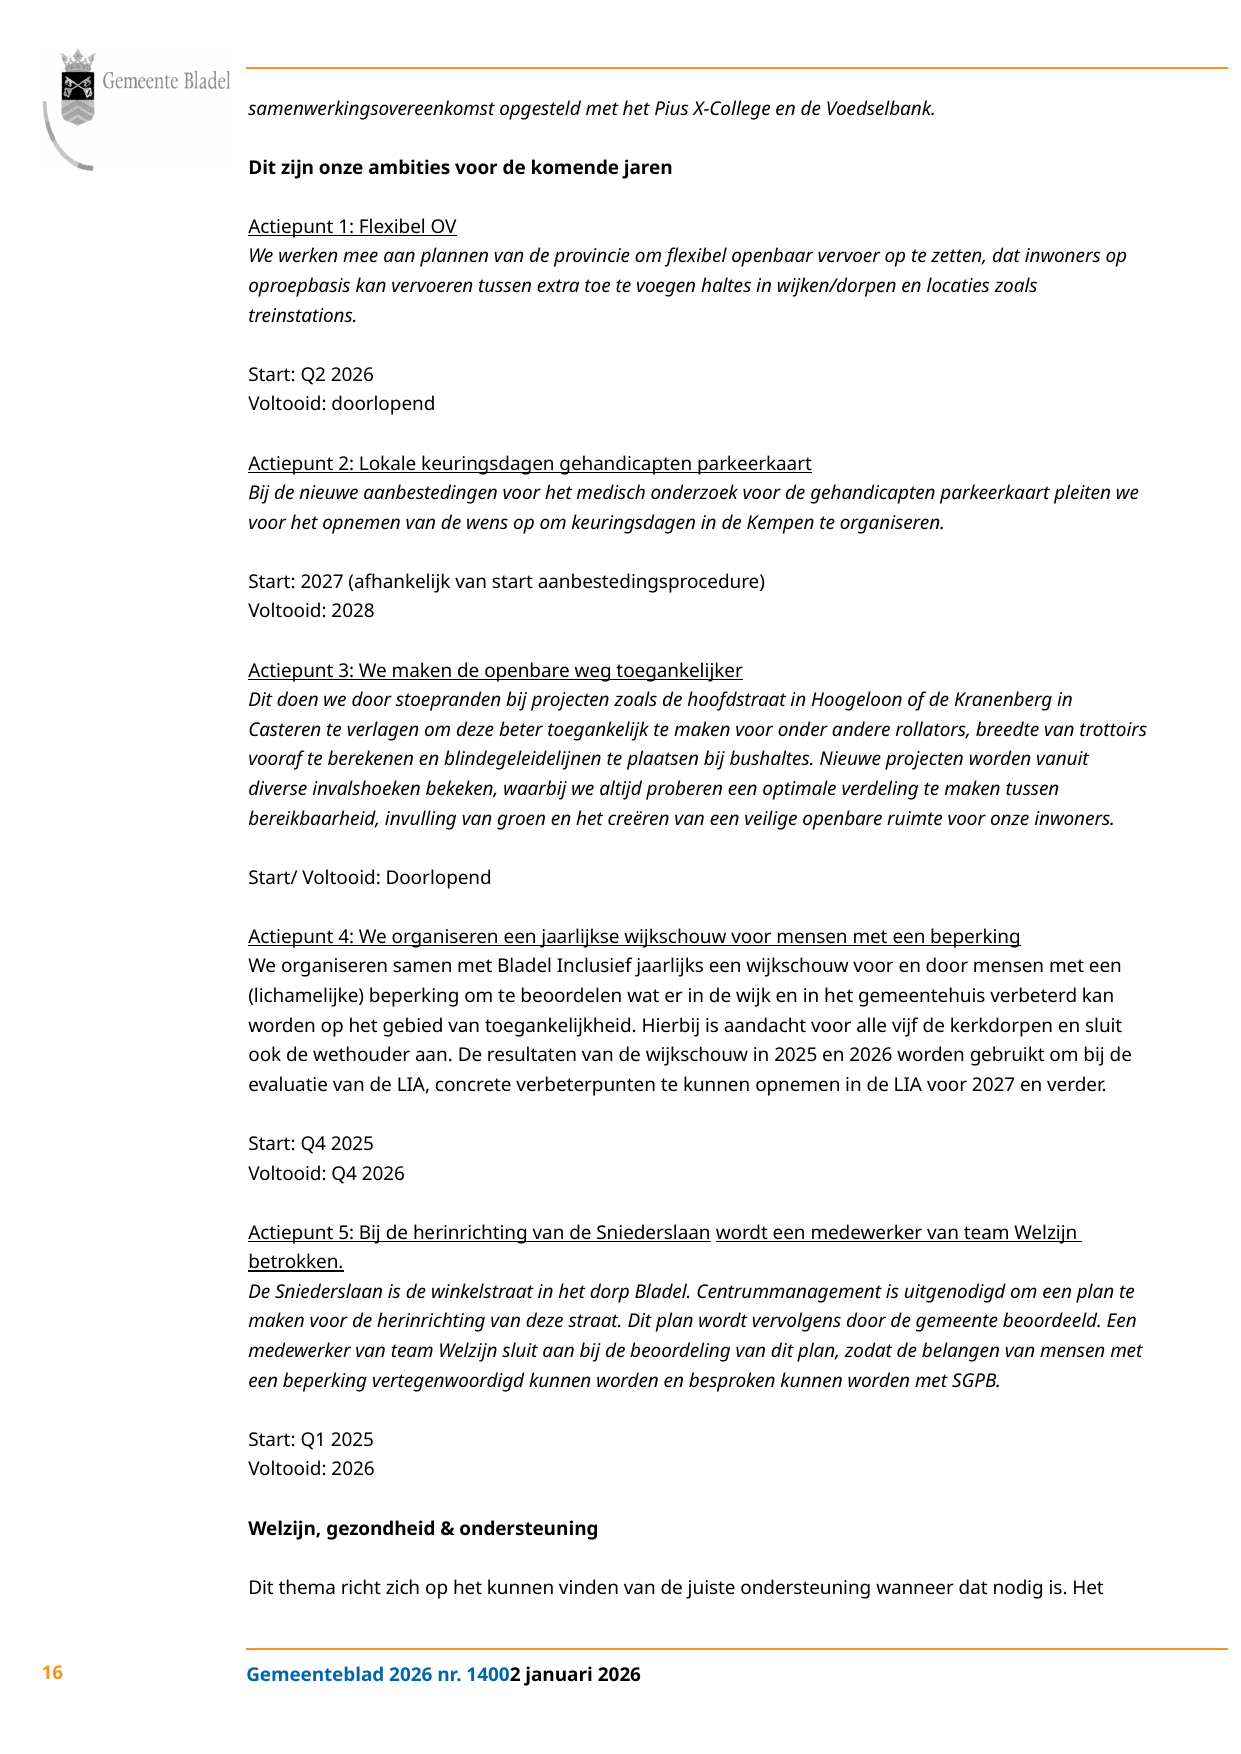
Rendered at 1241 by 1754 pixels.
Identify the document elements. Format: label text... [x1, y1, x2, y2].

text Dit doen we door stoepranden bij projecten zoals de hoofdstraat in Hoogeloon of de Kranenberg in Casteren te verlagen om deze beter toegankelijk te maken voor onder andere rollators, breedte van trottoirs vooraf te berekenen en blindegeleidelijnen te plaatsen bij bushaltes. Nieuwe projecten worden vanuit diverse invalshoeken bekeken, waarbij we altijd proberen een optimale verdeling te maken tussen bereikbaarheid, invulling van groen en het creëren van een veilige openbare ruimte voor onze inwoners. [248, 686, 1152, 831]
text Actiepunt 2: Lokale keuringsdagen gehandicapten parkeerkaart [248, 450, 1152, 476]
text Actiepunt 1: Flexibel OV [248, 213, 1152, 239]
text Start: Q2 2026 [248, 361, 1152, 387]
text Start: Q4 2025 [248, 1130, 1152, 1156]
text De Sniederslaan is de winkelstraat in het dorp Bladel. Centrummanagement is uitgenodigd om een plan te maken voor de herinrichting van deze straat. Dit plan wordt vervolgens door de gemeente beoordeeld. Een medewerker van team Welzijn sluit aan bij de beoordeling van dit plan, zodat de belangen van mensen met een beperking vertegenwoordigd kunnen worden en besproken kunnen worden met SGPB. [248, 1278, 1152, 1393]
text samenwerkingsovereenkomst opgesteld met het Pius X-College en de Voedselbank. [248, 95, 1152, 121]
text We organiseren samen met Bladel Inclusief jaarlijks een wijkschouw voor en door mensen met een (lichamelijke) beperking om te beoordelen wat er in de wijk en in het gemeentehuis verbeterd kan worden op het gebied van toegankelijkheid. Hierbij is aandacht voor alle vijf de kerkdorpen en sluit ook de wethouder aan. De resultaten van de wijkschouw in 2025 en 2026 worden gebruikt om bij de evaluatie van de LIA, concrete verbeterpunten te kunnen opnemen in de LIA voor 2027 en verder. [248, 953, 1152, 1097]
text Voltooid: doorlopend [248, 391, 1152, 416]
picture [41, 47, 231, 172]
text Start: 2027 (afhankelijk van start aanbestedingsprocedure) [248, 568, 1152, 594]
text Start: Q1 2025 [248, 1426, 1152, 1452]
text Actiepunt 3: We maken de openbare weg toegankelijker [248, 657, 1152, 683]
text Actiepunt 4: We organiseren een jaarlijkse wijkschouw voor mensen met een beperking [248, 923, 1152, 949]
text Dit zijn onze ambities voor de komende jaren [248, 154, 1152, 180]
text Actiepunt 5: Bij de herinrichting van de Sniederslaan wordt een medewerker van team Welzijn betrokken. [248, 1219, 1152, 1274]
text Voltooid: 2026 [248, 1456, 1152, 1481]
text Voltooid: 2028 [248, 598, 1152, 623]
text Welzijn, gezondheid & ondersteuning [248, 1515, 1152, 1541]
text We werken mee aan plannen van de provincie om flexibel openbaar vervoer op te zetten, dat inwoners op oproepbasis kan vervoeren tussen extra toe te voegen haltes in wijken/dorpen en locaties zoals treinstations. [248, 243, 1152, 328]
text Bij de nieuwe aanbestedingen voor het medisch onderzoek voor de gehandicapten parkeerkaart pleiten we voor het opnemen van de wens op om keuringsdagen in de Kempen te organiseren. [248, 479, 1152, 535]
text Voltooid: Q4 2026 [248, 1160, 1152, 1186]
text Start/ Voltooid: Doorlopend [248, 864, 1152, 890]
text Dit thema richt zich op het kunnen vinden van de juiste ondersteuning wanneer dat nodig is. Het [248, 1574, 1152, 1600]
